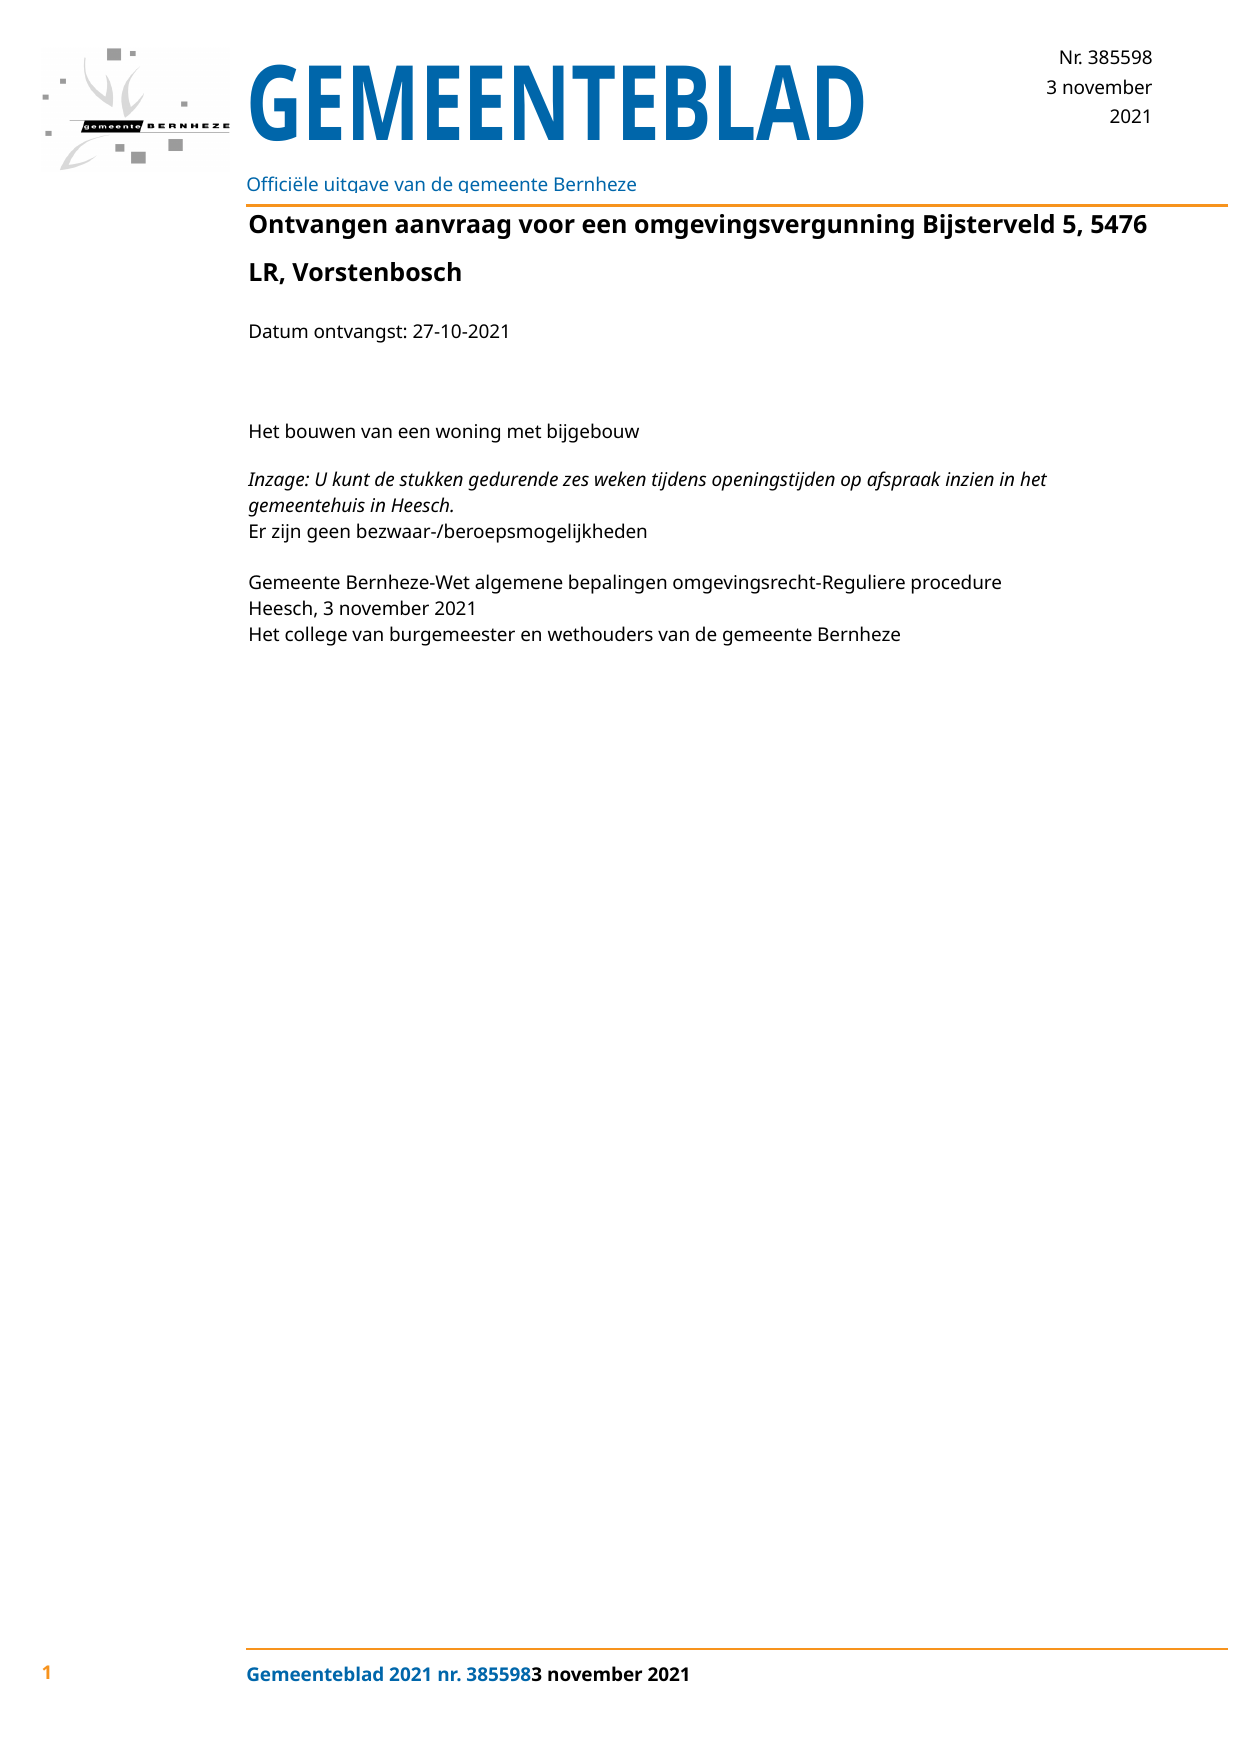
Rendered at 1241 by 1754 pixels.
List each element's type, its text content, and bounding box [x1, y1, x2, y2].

text Datum ontvangst: 27-10-2021 [248, 318, 1152, 344]
text Het college van burgemeester en wethouders van de gemeente Bernheze [248, 621, 1152, 647]
text Ontvangen aanvraag voor een omgevingsvergunning Bijsterveld 5, 5476 LR, Vorstenbosch [248, 207, 1152, 288]
text Gemeente Bernheze-Wet algemene bepalingen omgevingsrecht-Reguliere procedure [248, 569, 1152, 595]
text Heesch, 3 november 2021 [248, 595, 1152, 621]
text Inzage: U kunt de stukken gedurende zes weken tijdens openingstijden op afspraak inzien in het gemeentehuis in Heesch. [248, 467, 1152, 518]
text Er zijn geen bezwaar-/beroepsmogelijkheden [248, 518, 1152, 544]
text Het bouwen van een woning met bijgebouw [248, 419, 1152, 444]
picture [41, 47, 231, 172]
